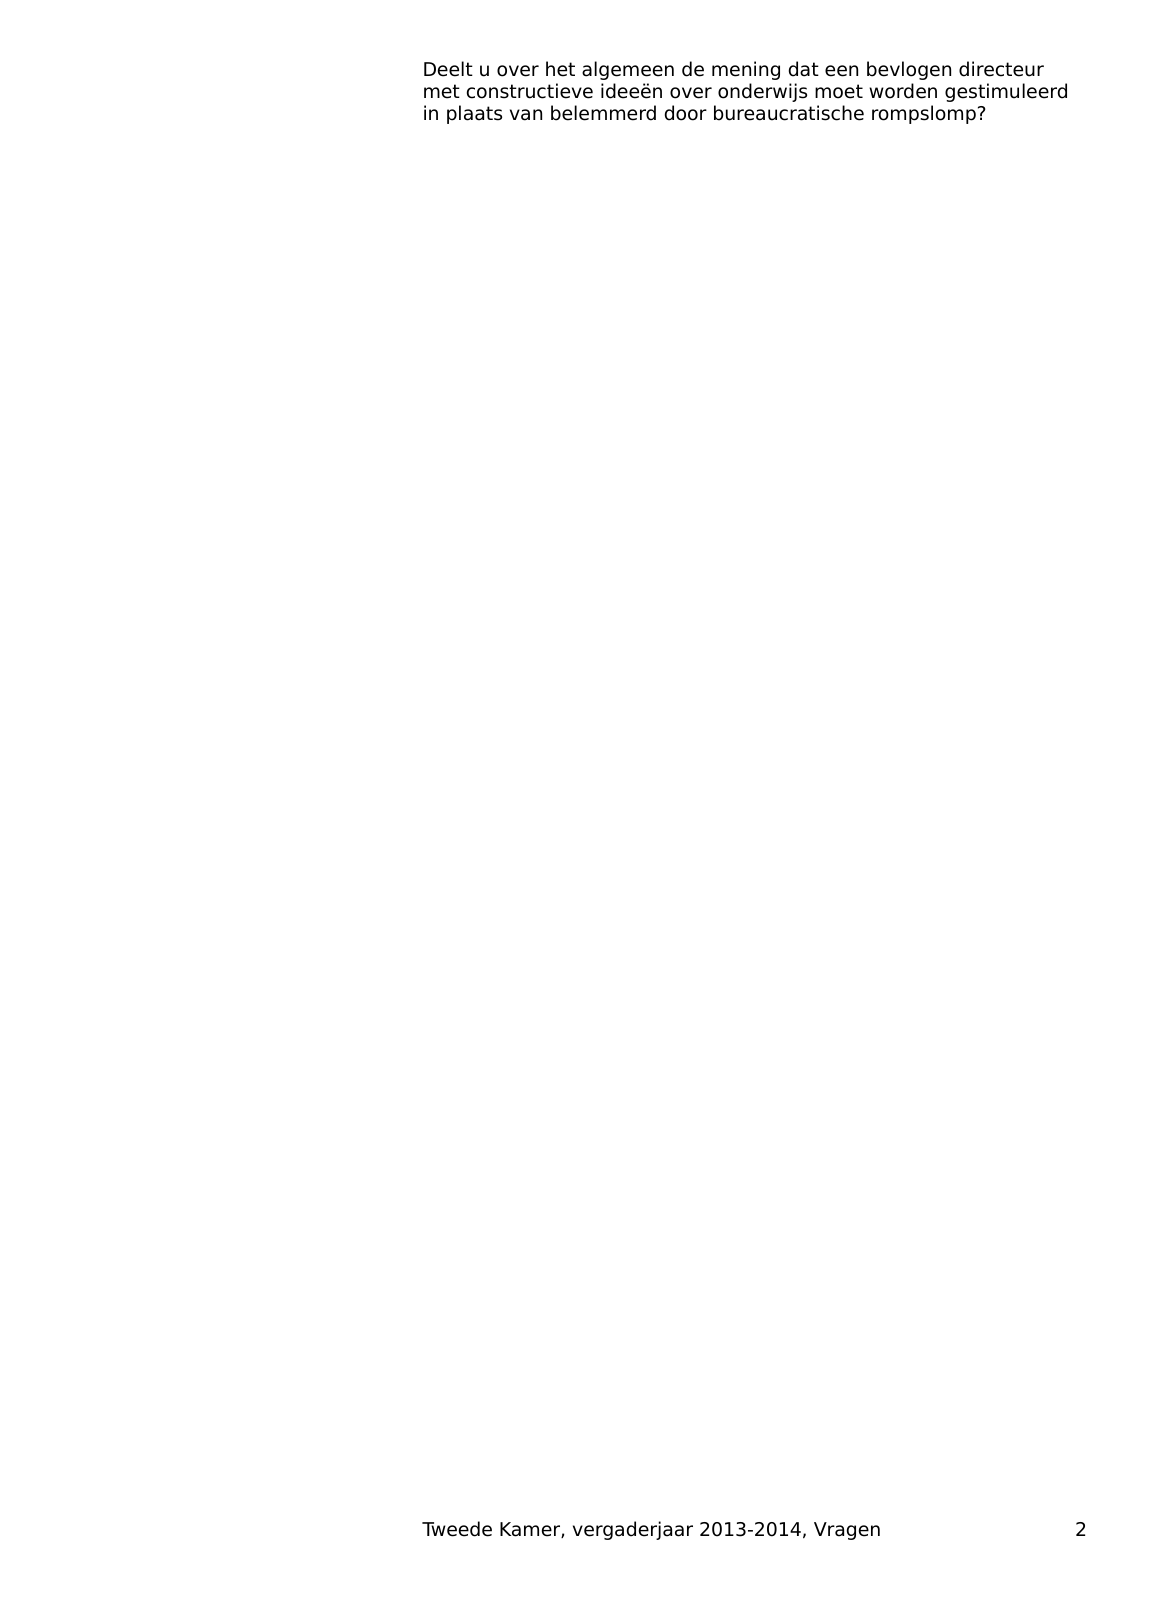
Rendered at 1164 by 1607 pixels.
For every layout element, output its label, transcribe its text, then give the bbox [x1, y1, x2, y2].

text Deelt u over het algemeen de mening dat een bevlogen directeur met constructieve ideeën over onderwijs moet worden gestimuleerd in plaats van belemmerd door bureaucratische rompslomp? [422, 59, 1087, 125]
